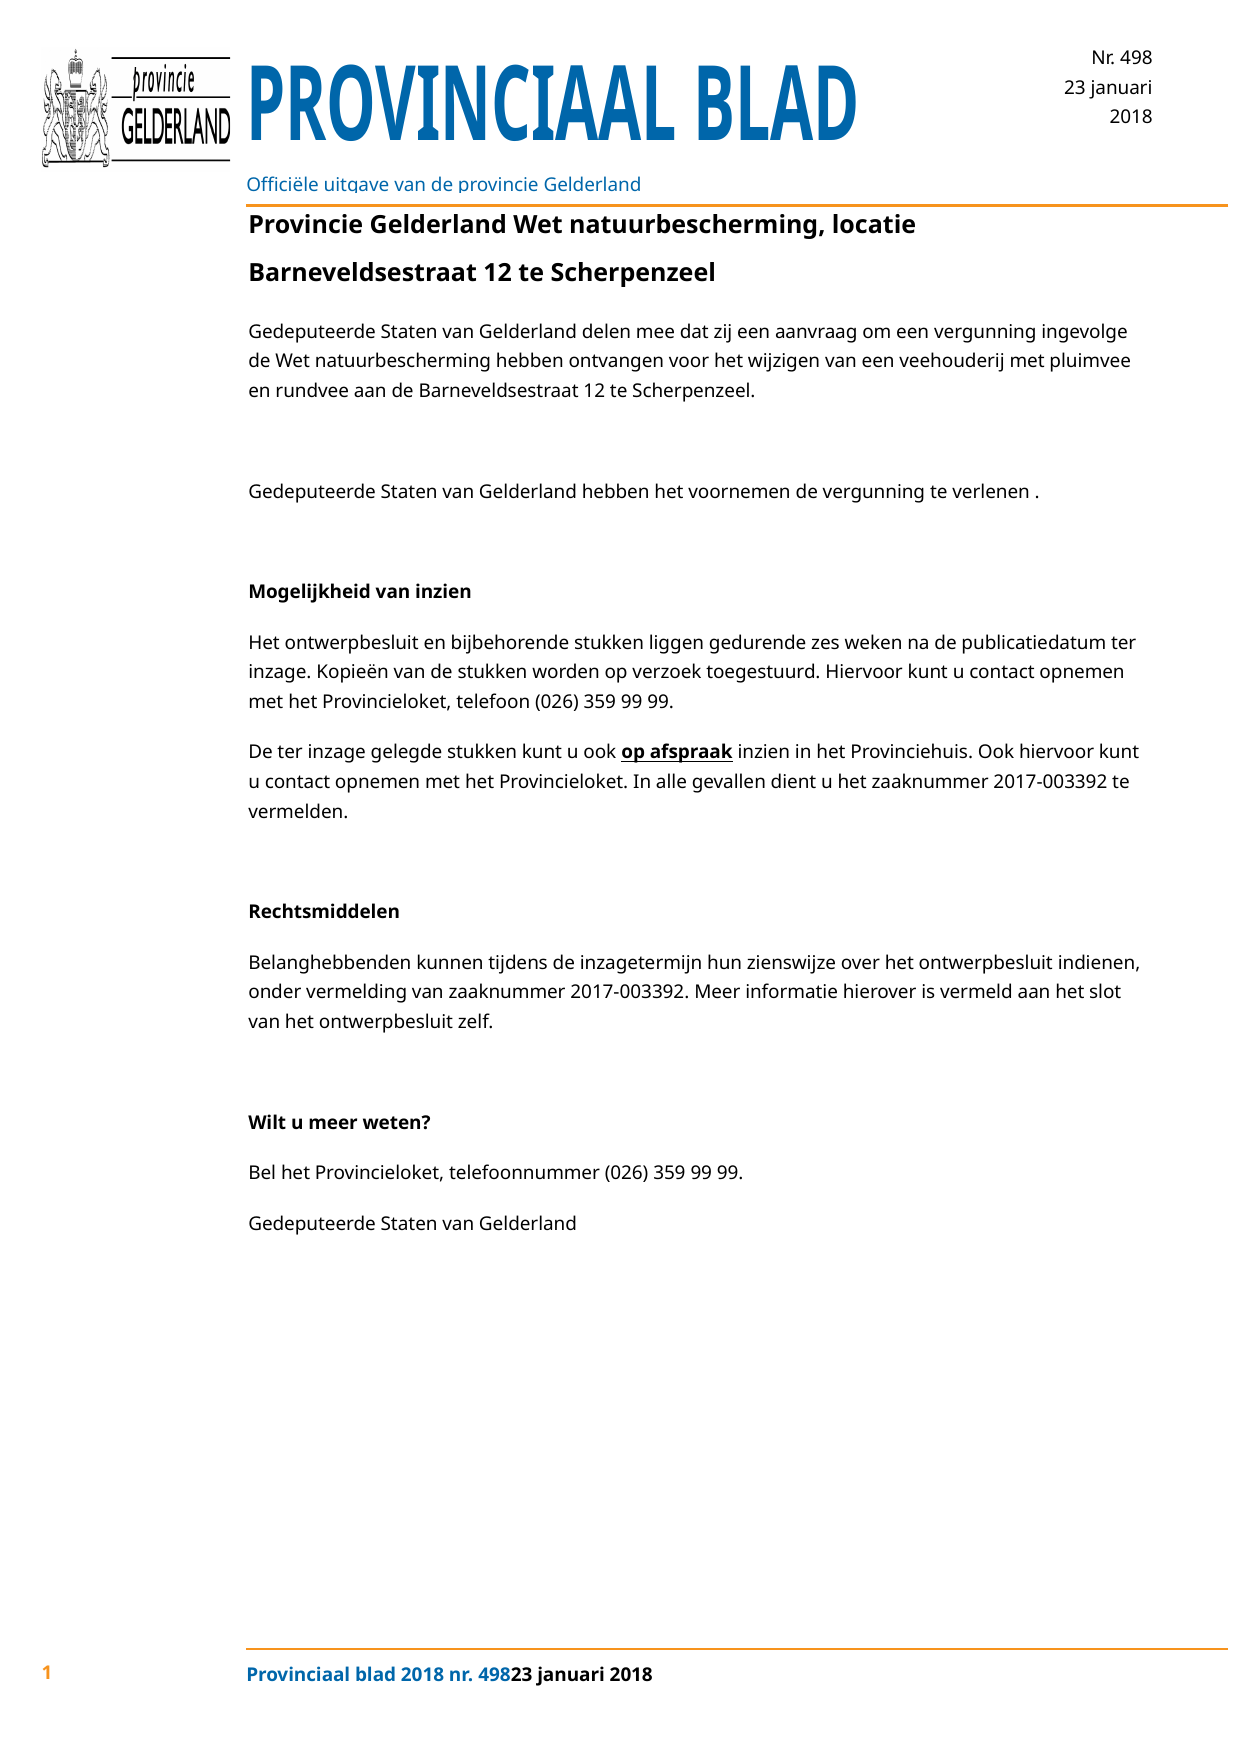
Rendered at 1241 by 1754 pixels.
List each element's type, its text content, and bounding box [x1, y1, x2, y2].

picture [41, 47, 231, 172]
text Gedeputeerde Staten van Gelderland delen mee dat zij een aanvraag om een vergunning ingevolge de Wet natuurbescherming hebben ontvangen voor het wijzigen van een veehouderij met pluimvee en rundvee aan de Barneveldsestraat 12 te Scherpenzeel. [248, 318, 1152, 403]
text Provincie Gelderland Wet natuurbescherming, locatie Barneveldsestraat 12 te Scherpenzeel [248, 207, 1152, 288]
text Gedeputeerde Staten van Gelderland [248, 1210, 1152, 1236]
text Rechtsmiddelen [248, 899, 1152, 924]
text Belanghebbenden kunnen tijdens de inzagetermijn hun zienswijze over het ontwerpbesluit indienen, onder vermelding van zaaknummer 2017-003392. Meer informatie hierover is vermeld aan het slot van het ontwerpbesluit zelf. [248, 949, 1152, 1034]
text Wilt u meer weten? [248, 1109, 1152, 1135]
text Bel het Provincieloket, telefoonnummer (026) 359 99 99. [248, 1159, 1152, 1185]
text De ter inzage gelegde stukken kunt u ook op afspraak inzien in het Provinciehuis. Ook hiervoor kunt u contact opnemen met het Provincieloket. In alle gevallen dient u het zaaknummer 2017-003392 te vermelden. [248, 739, 1152, 824]
text Mogelijkheid van inzien [248, 579, 1152, 604]
text Gedeputeerde Staten van Gelderland hebben het voornemen de vergunning te verlenen . [248, 478, 1152, 504]
text Het ontwerpbesluit en bijbehorende stukken liggen gedurende zes weken na de publicatiedatum ter inzage. Kopieën van de stukken worden op verzoek toegestuurd. Hiervoor kunt u contact opnemen met het Provincieloket, telefoon (026) 359 99 99. [248, 629, 1152, 714]
